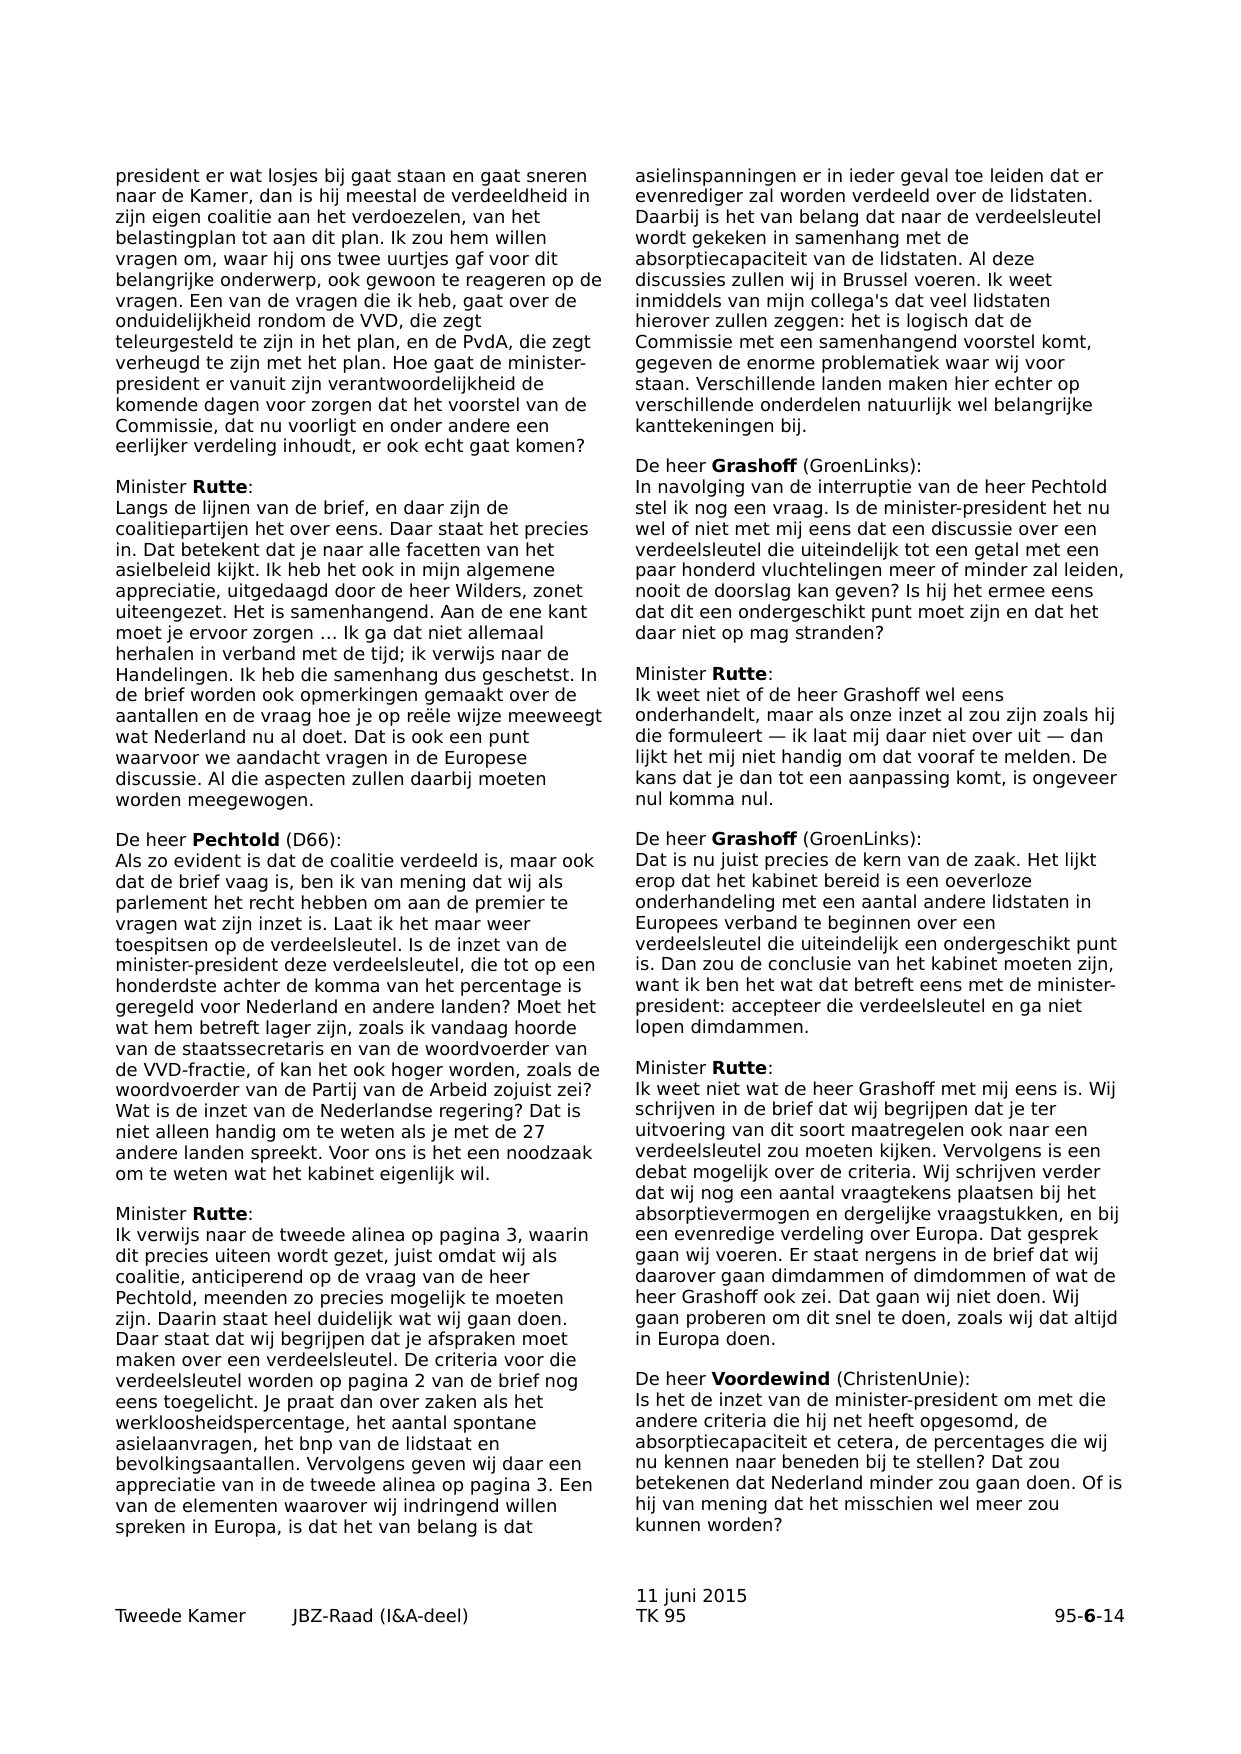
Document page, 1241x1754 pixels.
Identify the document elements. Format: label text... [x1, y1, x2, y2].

text Langs de lijnen van de brief, en daar zijn de coalitiepartijen het over eens. Daar staat het precies in. Dat betekent dat je naar alle facetten van het asielbeleid kijkt. Ik heb het ook in mijn algemene appreciatie, uitgedaagd door de heer Wilders, zonet uiteengezet. Het is samenhangend. Aan de ene kant moet je ervoor zorgen … Ik ga dat niet allemaal herhalen in verband met de tijd; ik verwijs naar de Handelingen. Ik heb die samenhang dus geschetst. In de brief worden ook opmerkingen gemaakt over de aantallen en de vraag hoe je op reële wijze meeweegt wat Nederland nu al doet. Dat is ook een punt waarvoor we aandacht vragen in de Europese discussie. Al die aspecten zullen daarbij moeten worden meegewogen. [115, 498, 605, 810]
text De heer Pechtold (D66): [115, 830, 605, 851]
text Ik verwijs naar de tweede alinea op pagina 3, waarin dit precies uiteen wordt gezet, juist omdat wij als coalitie, anticiperend op de vraag van de heer Pechtold, meenden zo precies mogelijk te moeten zijn. Daarin staat heel duidelijk wat wij gaan doen. Daar staat dat wij begrijpen dat je afspraken moet maken over een verdeelsleutel. De criteria voor die verdeelsleutel worden op pagina 2 van de brief nog eens toegelicht. Je praat dan over zaken als het werkloosheidspercentage, het aantal spontane asielaanvragen, het bnp van de lidstaat en bevolkingsaantallen. Vervolgens geven wij daar een appreciatie van in de tweede alinea op pagina 3. Een van de elementen waarover wij indringend willen spreken in Europa, is dat het van belang is dat [115, 1225, 605, 1537]
text Als zo evident is dat de coalitie verdeeld is, maar ook dat de brief vaag is, ben ik van mening dat wij als parlement het recht hebben om aan de premier te vragen wat zijn inzet is. Laat ik het maar weer toespitsen op de verdeelsleutel. Is de inzet van de minister-president deze verdeelsleutel, die tot op een honderdste achter de komma van het percentage is geregeld voor Nederland en andere landen? Moet het wat hem betreft lager zijn, zoals ik vandaag hoorde van de staatssecretaris en van de woordvoerder van de VVD-fractie, of kan het ook hoger worden, zoals de woordvoerder van de Partij van de Arbeid zojuist zei? Wat is de inzet van de Nederlandse regering? Dat is niet alleen handig om te weten als je met de 27 andere landen spreekt. Voor ons is het een noodzaak om te weten wat het kabinet eigenlijk wil. [115, 851, 605, 1184]
text Minister Rutte: [115, 477, 605, 498]
text Minister Rutte: [635, 1057, 1125, 1078]
text Dat is nu juist precies de kern van de zaak. Het lijkt erop dat het kabinet bereid is een oeverloze onderhandeling met een aantal andere lidstaten in Europees verband te beginnen over een verdeelsleutel die uiteindelijk een ondergeschikt punt is. Dan zou de conclusie van het kabinet moeten zijn, want ik ben het wat dat betreft eens met de minister-president: accepteer die verdeelsleutel en ga niet lopen dimdammen. [635, 850, 1125, 1037]
text president er wat losjes bij gaat staan en gaat sneren naar de Kamer, dan is hij meestal de verdeeldheid in zijn eigen coalitie aan het verdoezelen, van het belastingplan tot aan dit plan. Ik zou hem willen vragen om, waar hij ons twee uurtjes gaf voor dit belangrijke onderwerp, ook gewoon te reageren op de vragen. Een van de vragen die ik heb, gaat over de onduidelijkheid rondom de VVD, die zegt teleurgesteld te zijn in het plan, en de PvdA, die zegt verheugd te zijn met het plan. Hoe gaat de minister-president er vanuit zijn verantwoordelijkheid de komende dagen voor zorgen dat het voorstel van de Commissie, dat nu voorligt en onder andere een eerlijker verdeling inhoudt, er ook echt gaat komen? [115, 165, 605, 457]
text De heer Grashoff (GroenLinks): [635, 456, 1125, 477]
text Minister Rutte: [115, 1204, 605, 1225]
text Ik weet niet of de heer Grashoff wel eens onderhandelt, maar als onze inzet al zou zijn zoals hij die formuleert — ik laat mij daar niet over uit — dan lijkt het mij niet handig om dat vooraf te melden. De kans dat je dan tot een aanpassing komt, is ongeveer nul komma nul. [635, 684, 1125, 809]
text asielinspanningen er in ieder geval toe leiden dat er evenrediger zal worden verdeeld over de lidstaten. Daarbij is het van belang dat naar de verdeelsleutel wordt gekeken in samenhang met de absorptiecapaciteit van de lidstaten. Al deze discussies zullen wij in Brussel voeren. Ik weet inmiddels van mijn collega's dat veel lidstaten hierover zullen zeggen: het is logisch dat de Commissie met een samenhangend voorstel komt, gegeven de enorme problematiek waar wij voor staan. Verschillende landen maken hier echter op verschillende onderdelen natuurlijk wel belangrijke kanttekeningen bij. [635, 165, 1125, 436]
text Is het de inzet van de minister-president om met die andere criteria die hij net heeft opgesomd, de absorptiecapaciteit et cetera, de percentages die wij nu kennen naar beneden bij te stellen? Dat zou betekenen dat Nederland minder zou gaan doen. Of is hij van mening dat het misschien wel meer zou kunnen worden? [635, 1390, 1125, 1536]
text Ik weet niet wat de heer Grashoff met mij eens is. Wij schrijven in de brief dat wij begrijpen dat je ter uitvoering van dit soort maatregelen ook naar een verdeelsleutel zou moeten kijken. Vervolgens is een debat mogelijk over de criteria. Wij schrijven verder dat wij nog een aantal vraagtekens plaatsen bij het absorptievermogen en dergelijke vraagstukken, en bij een evenredige verdeling over Europa. Dat gesprek gaan wij voeren. Er staat nergens in de brief dat wij daarover gaan dimdammen of dimdommen of wat de heer Grashoff ook zei. Dat gaan wij niet doen. Wij gaan proberen om dit snel te doen, zoals wij dat altijd in Europa doen. [635, 1078, 1125, 1349]
text Minister Rutte: [635, 663, 1125, 684]
text De heer Grashoff (GroenLinks): [635, 829, 1125, 850]
text De heer Voordewind (ChristenUnie): [635, 1369, 1125, 1390]
text In navolging van de interruptie van de heer Pechtold stel ik nog een vraag. Is de minister-president het nu wel of niet met mij eens dat een discussie over een verdeelsleutel die uiteindelijk tot een getal met een paar honderd vluchtelingen meer of minder zal leiden, nooit de doorslag kan geven? Is hij het ermee eens dat dit een ondergeschikt punt moet zijn en dat het daar niet op mag stranden? [635, 477, 1125, 643]
